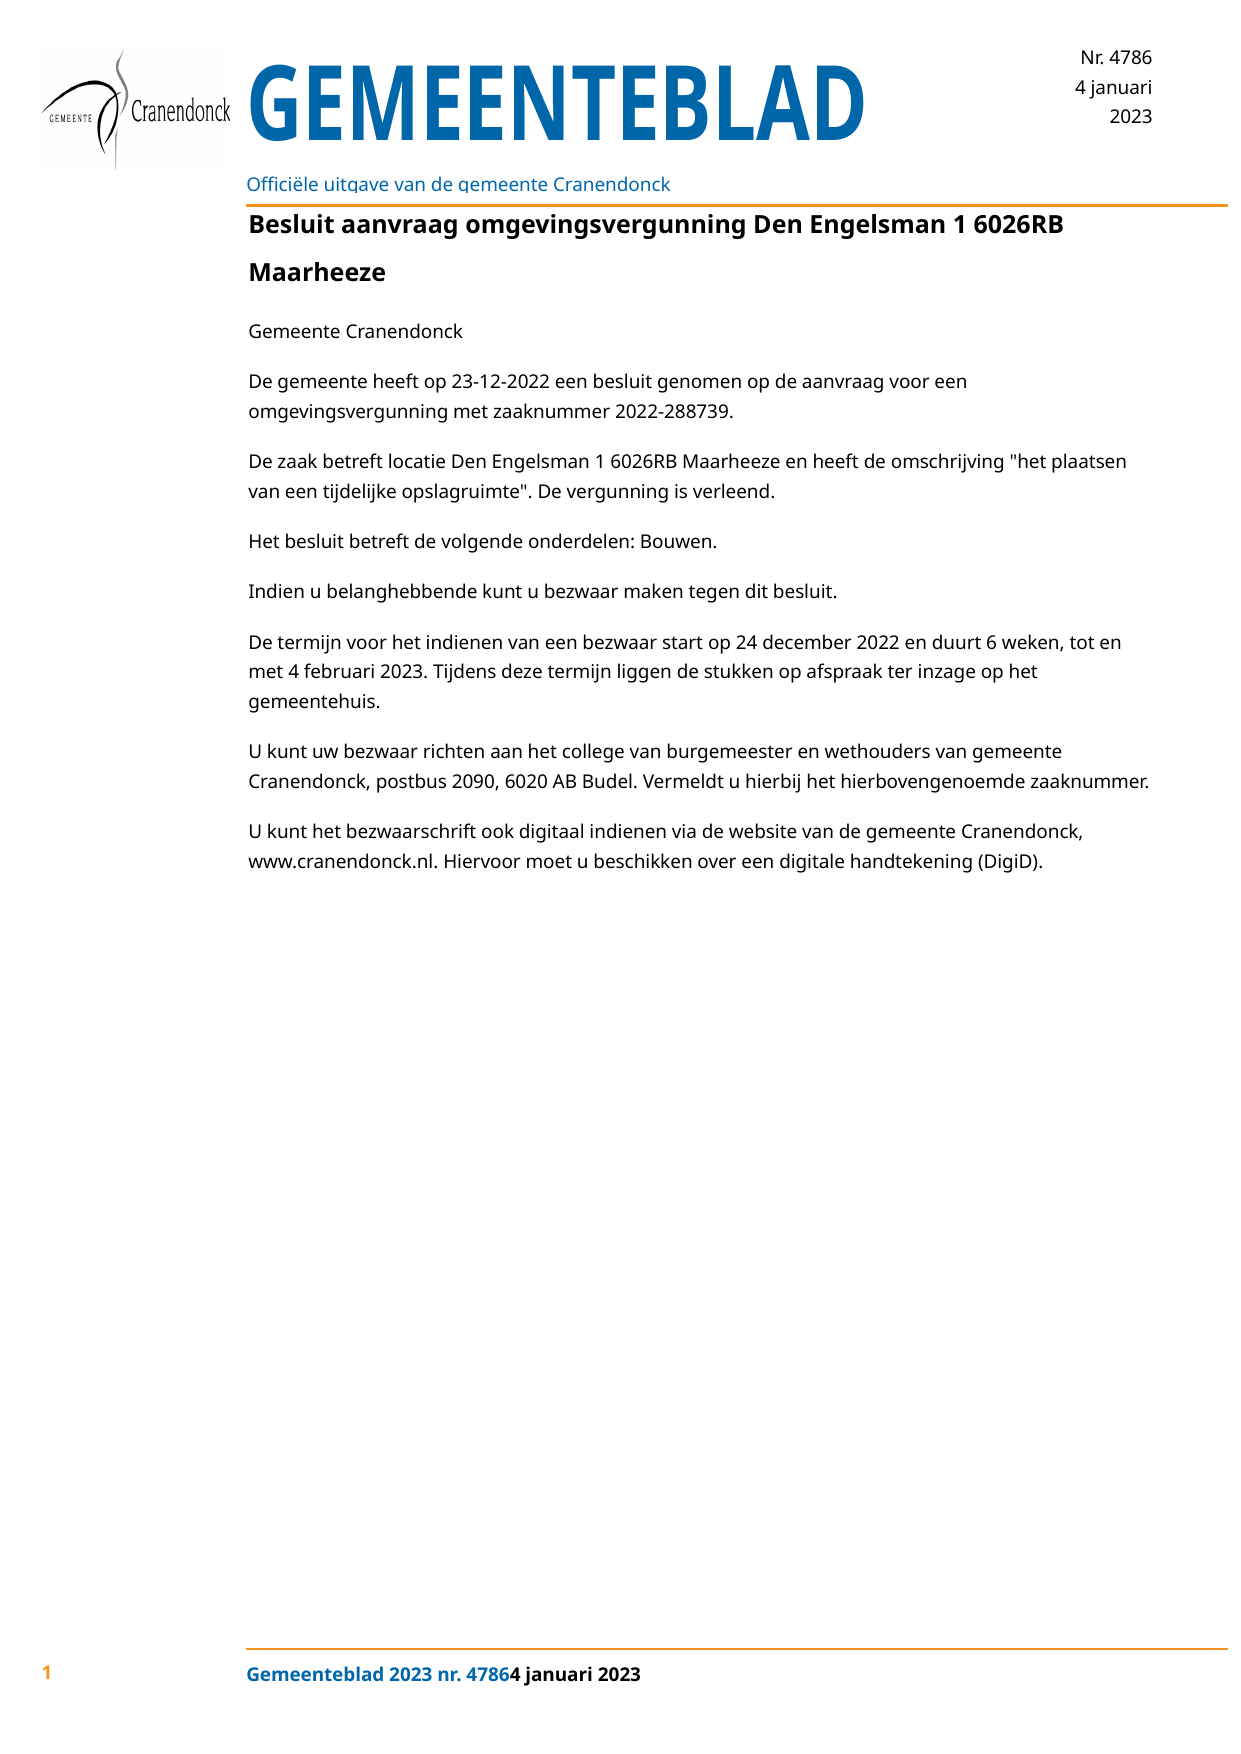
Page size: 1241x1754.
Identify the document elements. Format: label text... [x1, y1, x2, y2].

text U kunt het bezwaarschrift ook digitaal indienen via de website van de gemeente Cranendonck, www.cranendonck.nl. Hiervoor moet u beschikken over een digitale handtekening (DigiD). [248, 819, 1152, 874]
text Indien u belanghebbende kunt u bezwaar maken tegen dit besluit. [248, 579, 1152, 604]
text Het besluit betreft de volgende onderdelen: Bouwen. [248, 528, 1152, 554]
text De gemeente heeft op 23-12-2022 een besluit genomen op de aanvraag voor een omgevingsvergunning met zaaknummer 2022-288739. [248, 368, 1152, 424]
text Besluit aanvraag omgevingsvergunning Den Engelsman 1 6026RB Maarheeze [248, 207, 1152, 288]
text De termijn voor het indienen van een bezwaar start op 24 december 2022 en duurt 6 weken, tot en met 4 februari 2023. Tijdens deze termijn liggen de stukken op afspraak ter inzage op het gemeentehuis. [248, 629, 1152, 714]
picture [41, 47, 231, 172]
text Gemeente Cranendonck [248, 318, 1152, 344]
text U kunt uw bezwaar richten aan het college van burgemeester en wethouders van gemeente Cranendonck, postbus 2090, 6020 AB Budel. Vermeldt u hierbij het hierbovengenoemde zaaknummer. [248, 739, 1152, 794]
text De zaak betreft locatie Den Engelsman 1 6026RB Maarheeze en heeft de omschrijving "het plaatsen van een tijdelijke opslagruimte". De vergunning is verleend. [248, 448, 1152, 504]
